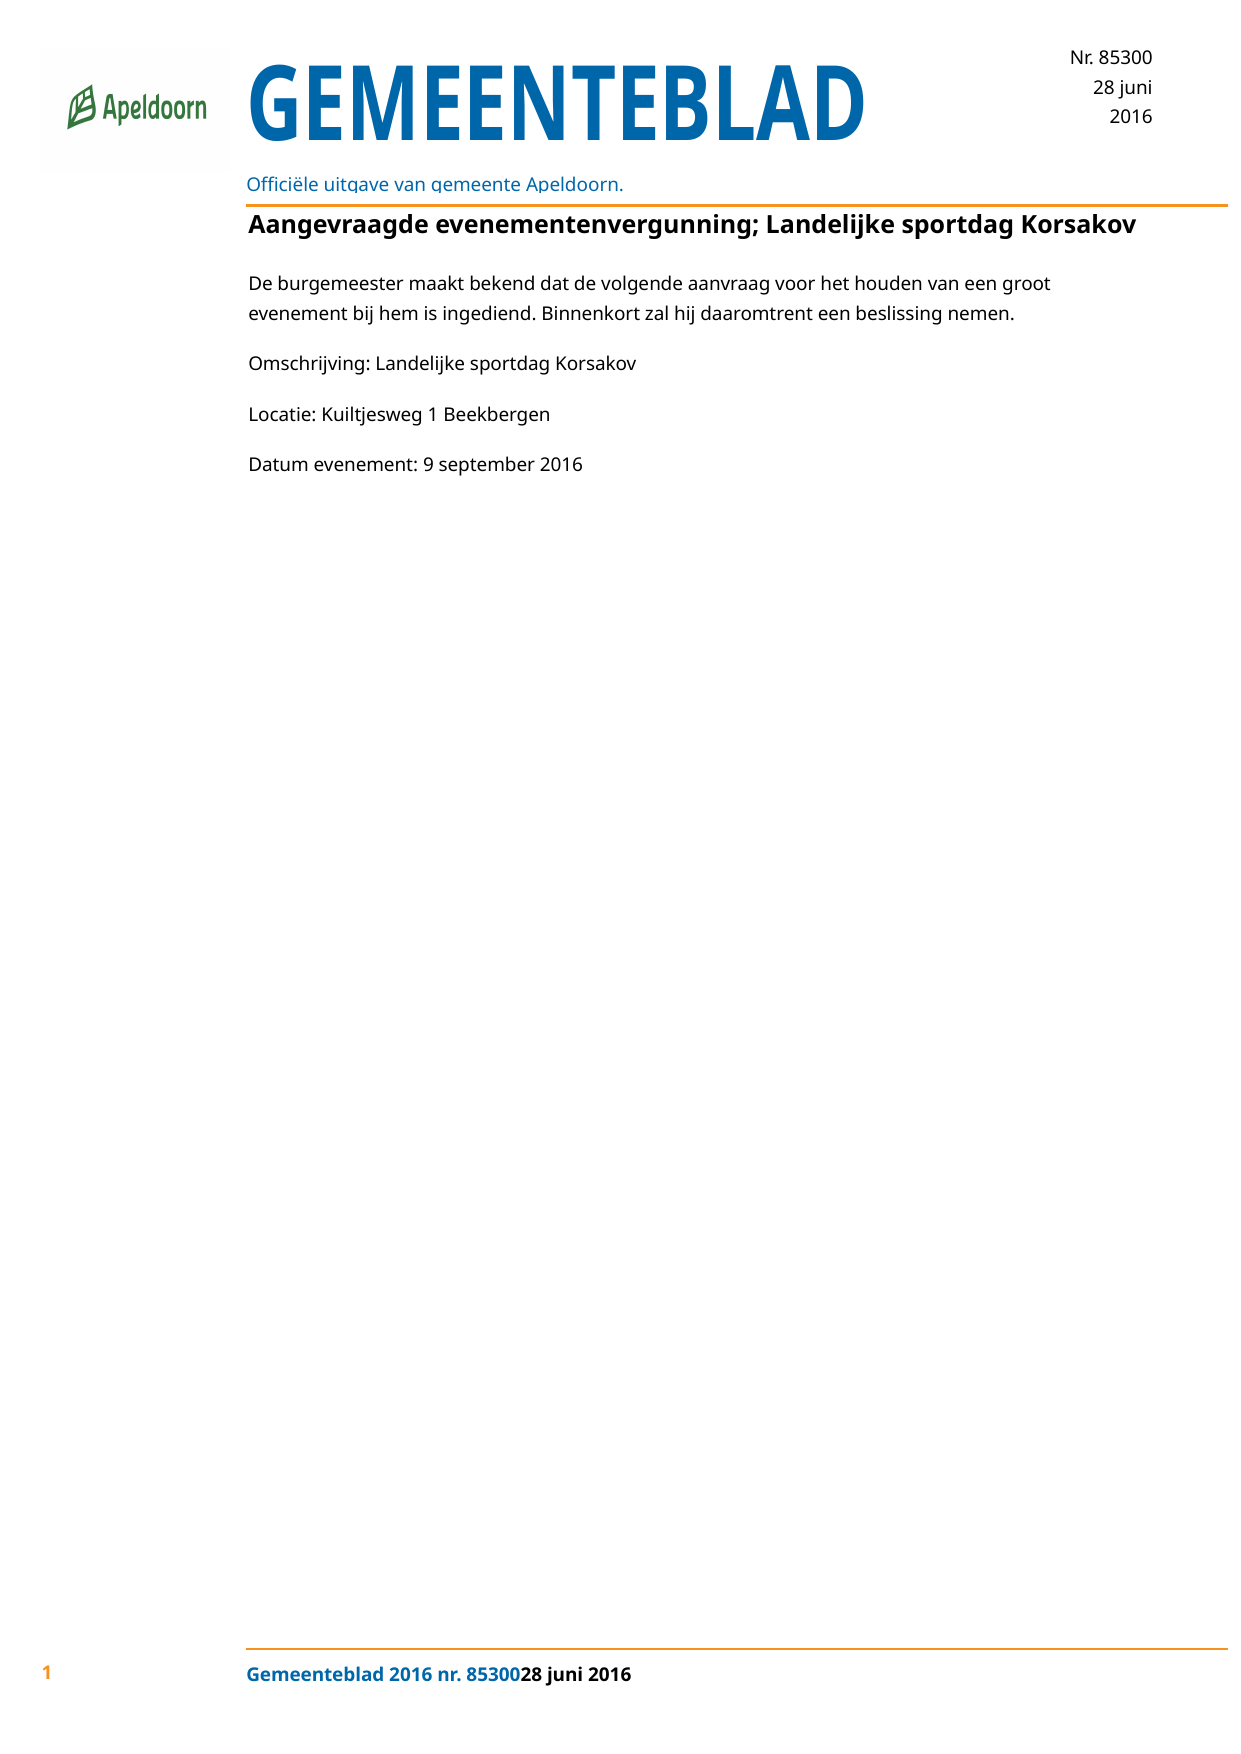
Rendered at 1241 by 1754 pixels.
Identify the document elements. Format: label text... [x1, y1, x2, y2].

picture [41, 47, 231, 172]
text Aangevraagde evenementenvergunning; Landelijke sportdag Korsakov [248, 207, 1152, 241]
text Omschrijving: Landelijke sportdag Korsakov [248, 350, 1152, 376]
text Datum evenement: 9 september 2016 [248, 451, 1152, 477]
text Locatie: Kuiltjesweg 1 Beekbergen [248, 401, 1152, 426]
text De burgemeester maakt bekend dat de volgende aanvraag voor het houden van een groot evenement bij hem is ingediend. Binnenkort zal hij daaromtrent een beslissing nemen. [248, 270, 1152, 326]
